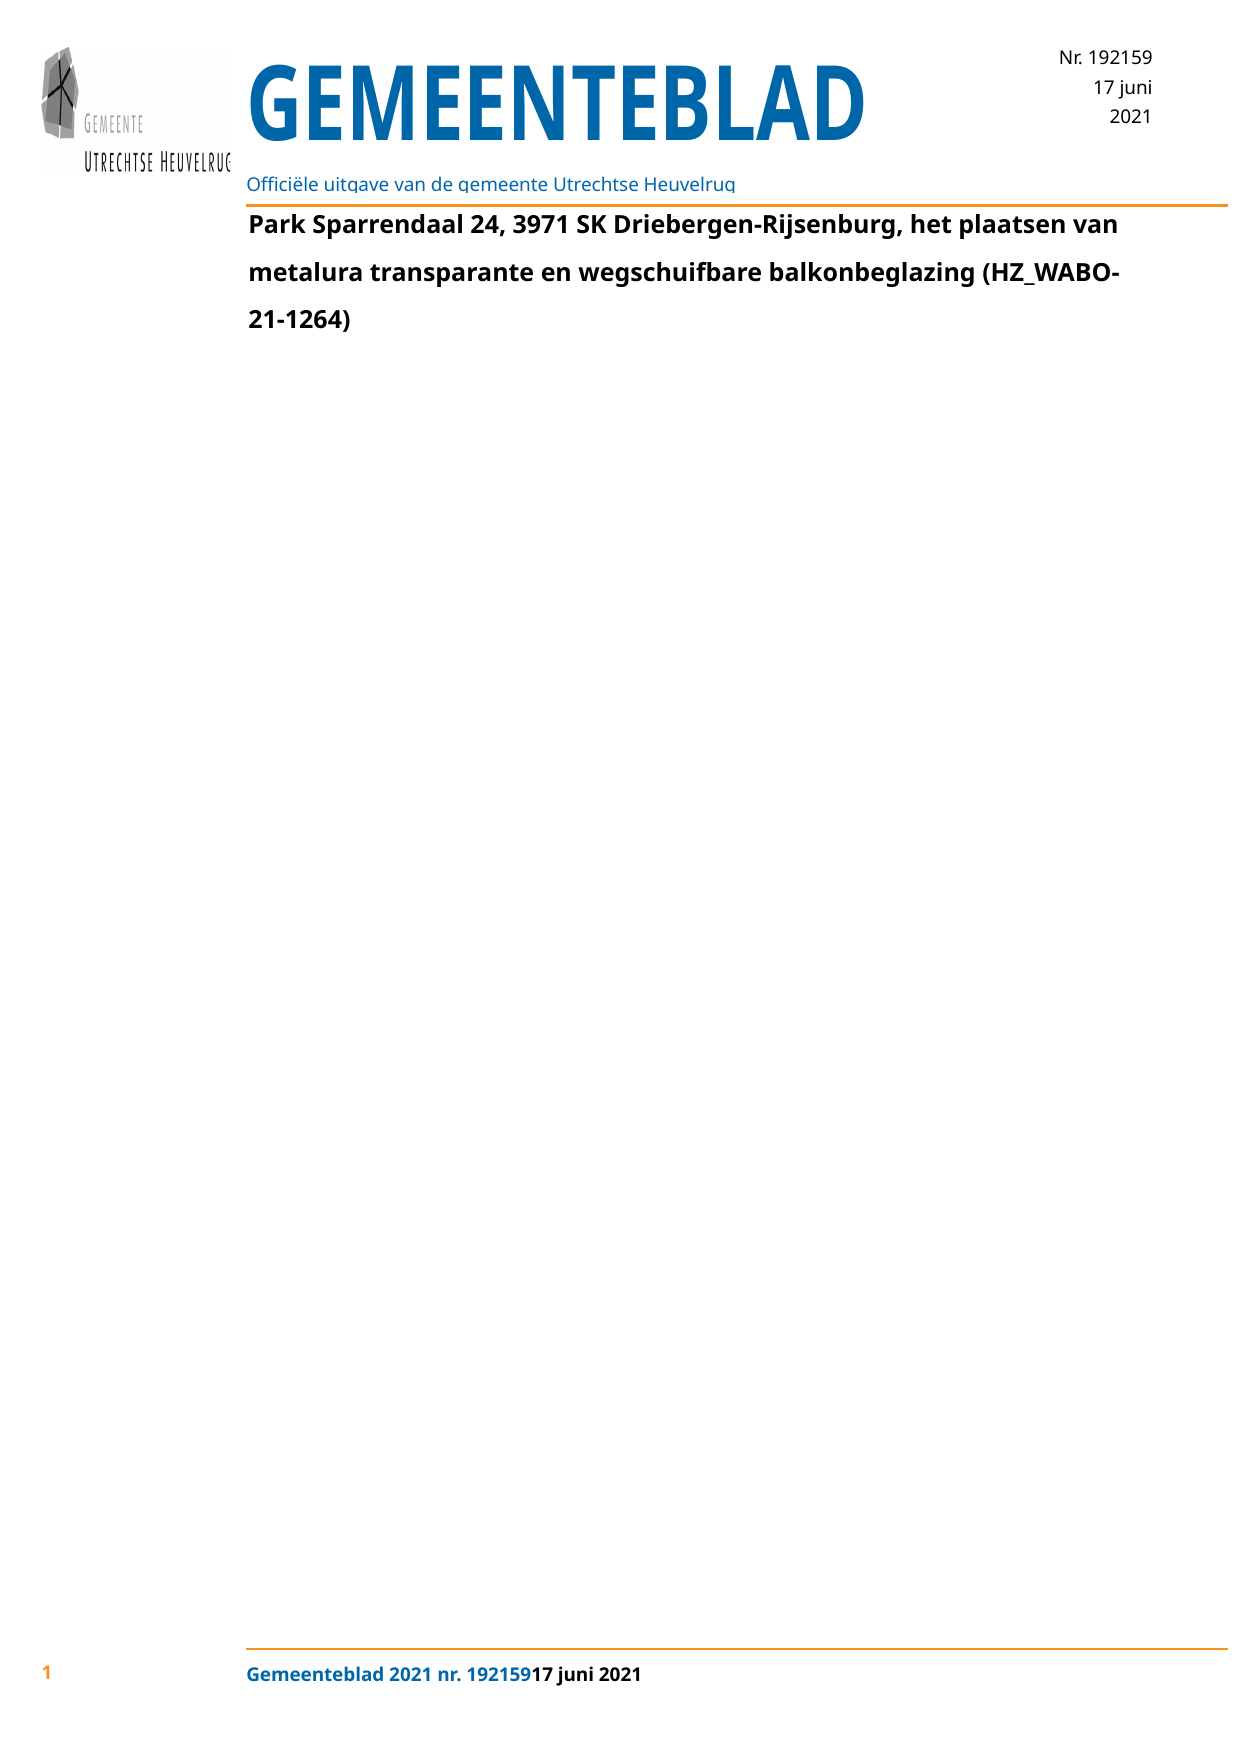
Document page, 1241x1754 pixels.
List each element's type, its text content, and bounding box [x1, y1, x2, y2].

picture [41, 47, 231, 172]
text Park Sparrendaal 24, 3971 SK Driebergen-Rijsenburg, het plaatsen van metalura transparante en wegschuifbare balkonbeglazing (HZ_WABO-21-1264) [248, 207, 1152, 336]
